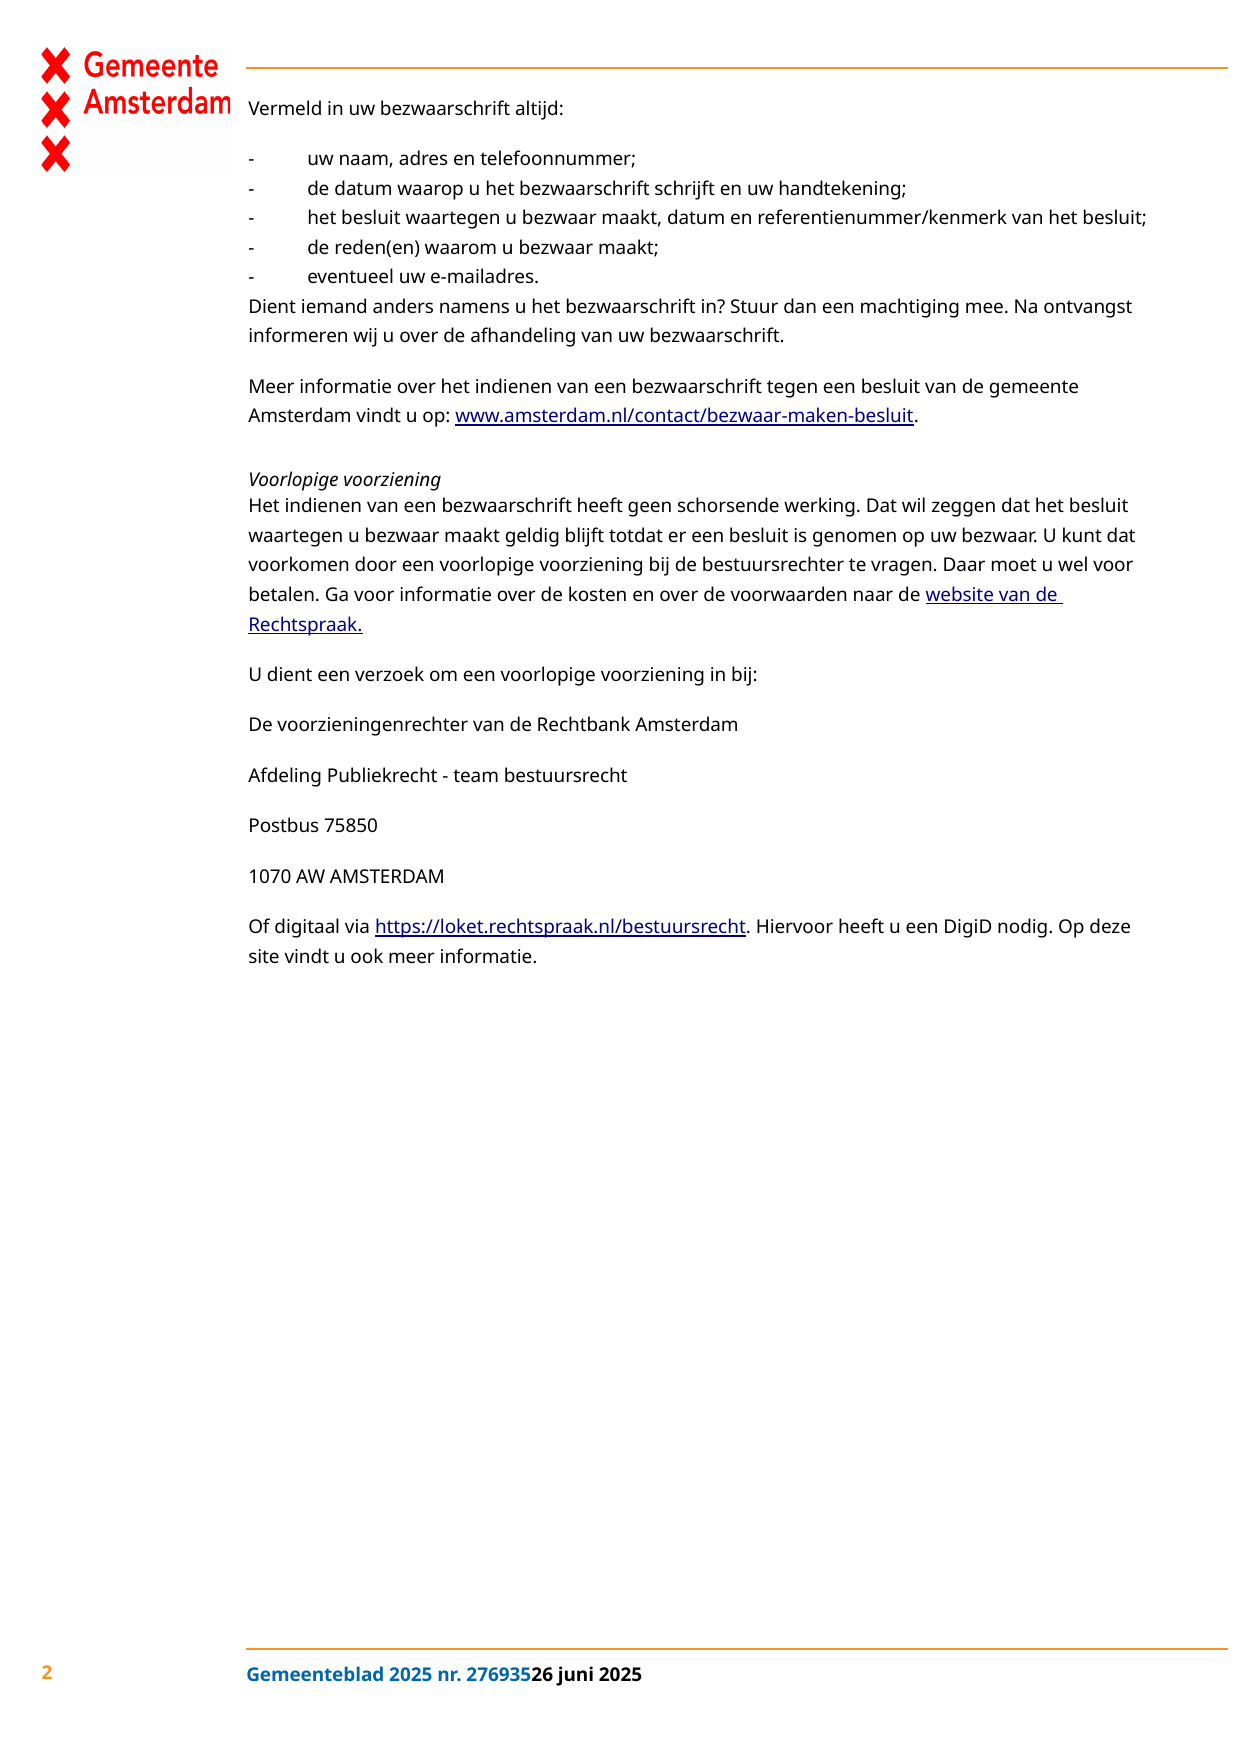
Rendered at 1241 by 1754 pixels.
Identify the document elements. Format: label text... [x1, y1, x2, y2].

text Het indienen van een bezwaarschrift heeft geen schorsende werking. Dat wil zeggen dat het besluit waartegen u bezwaar maakt geldig blijft totdat er een besluit is genomen op uw bezwaar. U kunt dat voorkomen door een voorlopige voorziening bij de bestuursrechter te vragen. Daar moet u wel voor betalen. Ga voor informatie over de kosten en over de voorwaarden naar de website van de Rechtspraak. [248, 492, 1152, 636]
list het besluit waartegen u bezwaar maakt, datum en referentienummer/kenmerk van het besluit; [248, 204, 1152, 230]
text Afdeling Publiekrecht - team bestuursrecht [248, 762, 1152, 788]
text Dient iemand anders namens u het bezwaarschrift in? Stuur dan een machtiging mee. Na ontvangst informeren wij u over de afhandeling van uw bezwaarschrift. [248, 293, 1152, 348]
text Of digitaal via https://loket.rechtspraak.nl/bestuursrecht. Hiervoor heeft u een DigiD nodig. Op deze site vindt u ook meer informatie. [248, 913, 1152, 968]
text Voorlopige voorziening [248, 467, 1152, 492]
text De voorzieningenrechter van de Rechtbank Amsterdam [248, 712, 1152, 737]
picture [41, 47, 231, 172]
text Vermeld in uw bezwaarschrift altijd: [248, 95, 1152, 121]
text U dient een verzoek om een voorlopige voorziening in bij: [248, 661, 1152, 687]
list de reden(en) waarom u bezwaar maakt; [248, 234, 1152, 260]
list de datum waarop u het bezwaarschrift schrijft en uw handtekening; [248, 175, 1152, 201]
list uw naam, adres en telefoonnummer; [248, 145, 1152, 171]
text Postbus 75850 [248, 812, 1152, 838]
list eventueel uw e-mailadres. [248, 263, 1152, 289]
text 1070 AW AMSTERDAM [248, 863, 1152, 888]
text Meer informatie over het indienen van een bezwaarschrift tegen een besluit van de gemeente Amsterdam vindt u op: www.amsterdam.nl/contact/bezwaar-maken-besluit. [248, 373, 1152, 428]
